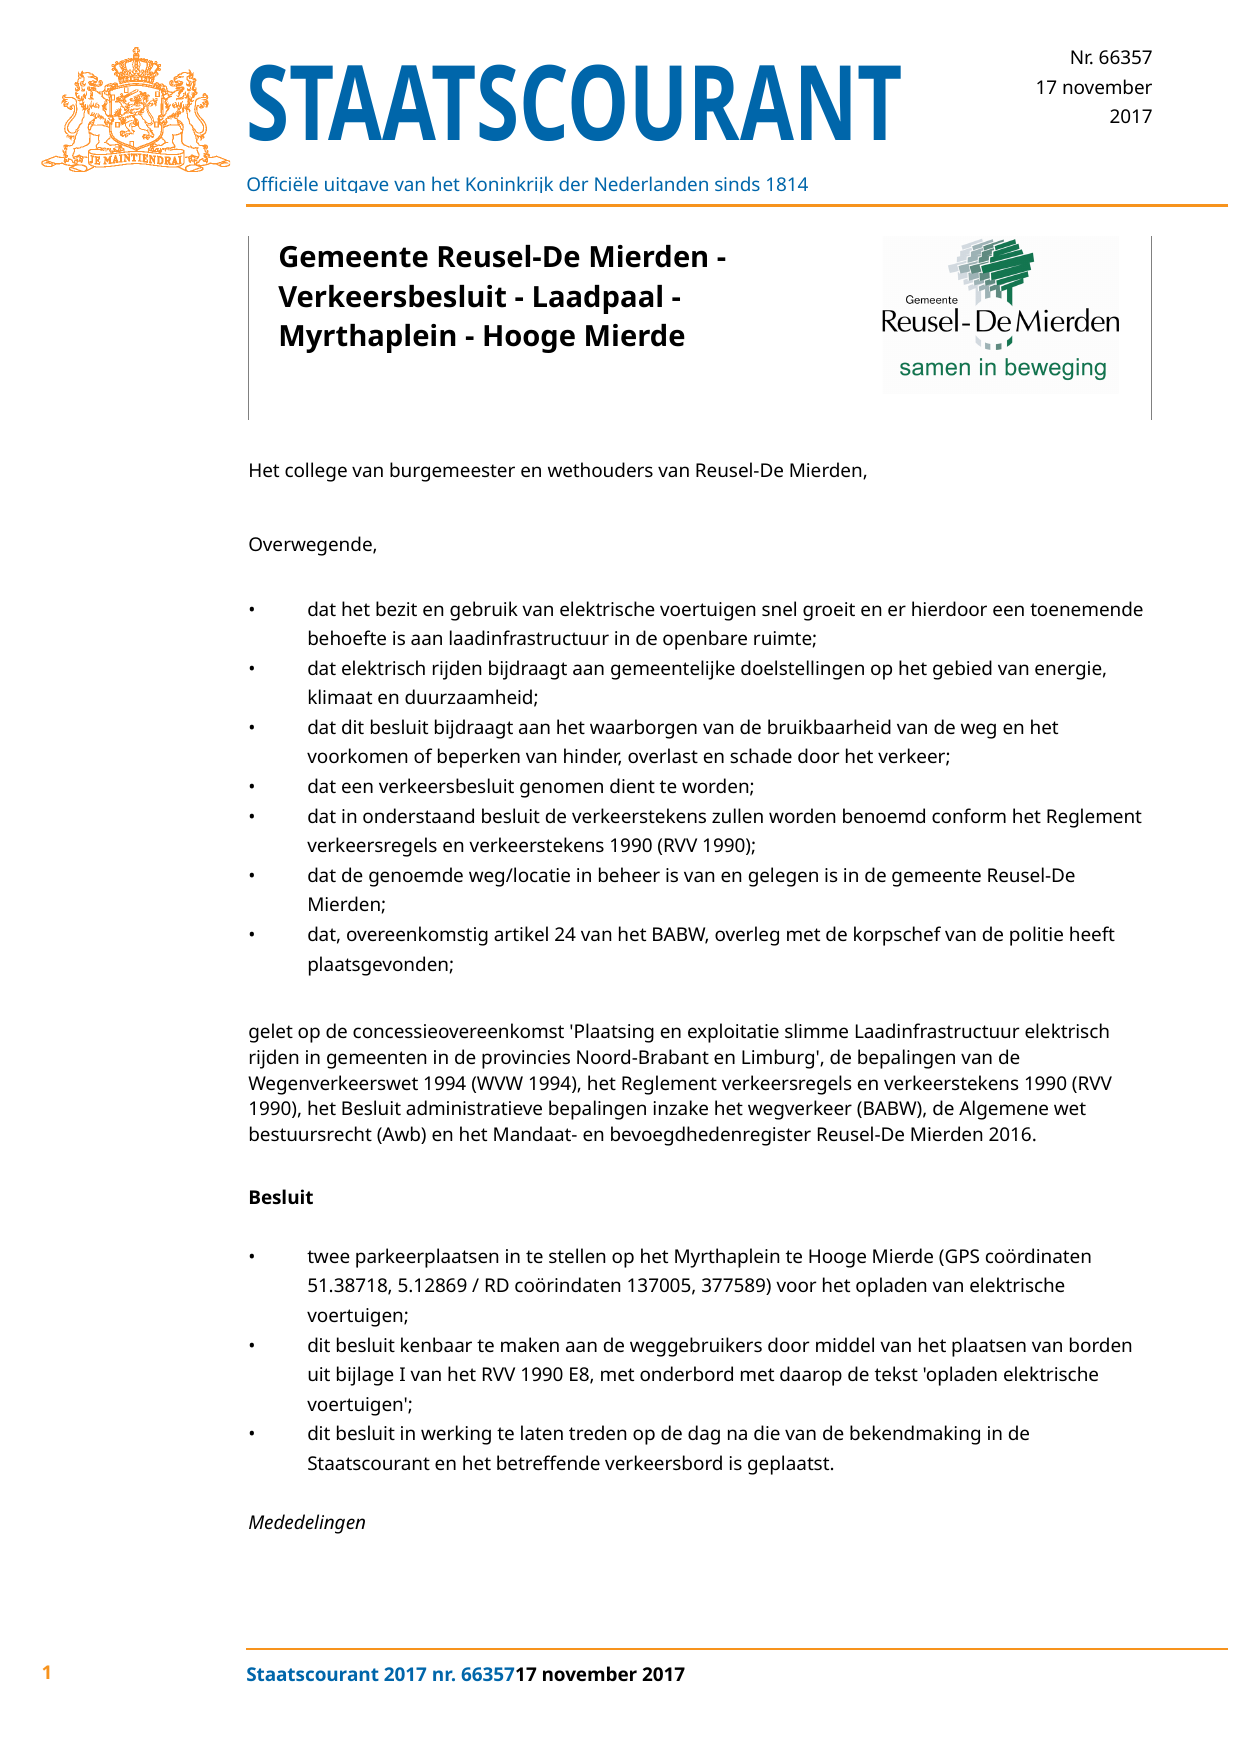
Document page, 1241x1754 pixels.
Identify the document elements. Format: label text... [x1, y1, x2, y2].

table_header Gemeente Reusel-De Mierden - Verkeersbesluit - Laadpaal - Myrthaplein - Hooge Mierde [249, 236, 850, 420]
list dat het bezit en gebruik van elektrische voertuigen snel groeit en er hierdoor een toenemende behoefte is aan laadinfrastructuur in de openbare ruimte; [248, 596, 1152, 651]
list dit besluit kenbaar te maken aan de weggebruikers door middel van het plaatsen van borden uit bijlage I van het RVV 1990 E8, met onderbord met daarop de tekst 'opladen elektrische voertuigen'; [248, 1332, 1152, 1417]
list dat de genoemde weg/locatie in beheer is van en gelegen is in de gemeente Reusel-De Mierden; [248, 862, 1152, 917]
list twee parkeerplaatsen in te stellen op het Myrthaplein te Hooge Mierde (GPS coördinaten 51.38718, 5.12869 / RD coörindaten 137005, 377589) voor het opladen van elektrische voertuigen; [248, 1243, 1152, 1328]
text Overwegende, [248, 531, 1152, 557]
text gelet op de concessieovereenkomst 'Plaatsing en exploitatie slimme Laadinfrastructuur elektrisch rijden in gemeenten in de provincies Noord-Brabant en Limburg', de bepalingen van de Wegenverkeerswet 1994 (WVW 1994), het Reglement verkeersregels en verkeerstekens 1990 (RVV 1990), het Besluit administratieve bepalingen inzake het wegverkeer (BABW), de Algemene wet bestuursrecht (Awb) en het Mandaat- en bevoegdhedenregister Reusel-De Mierden 2016. [248, 1018, 1152, 1147]
text Het college van burgemeester en wethouders van Reusel-De Mierden, [248, 457, 1152, 483]
picture [41, 47, 231, 172]
list dat een verkeersbesluit genomen dient te worden; [248, 773, 1152, 799]
table_header [850, 236, 1151, 420]
list dat, overeenkomstig artikel 24 van het BABW, overleg met de korpschef van de politie heeft plaatsgevonden; [248, 921, 1152, 977]
picture [882, 236, 1119, 394]
text Mededelingen [248, 1509, 1152, 1535]
list dat elektrisch rijden bijdraagt aan gemeentelijke doelstellingen op het gebied van energie, klimaat en duurzaamheid; [248, 655, 1152, 710]
list dit besluit in werking te laten treden op de dag na die van de bekendmaking in de Staatscourant en het betreffende verkeersbord is geplaatst. [248, 1421, 1152, 1476]
list dat in onderstaand besluit de verkeerstekens zullen worden benoemd conform het Reglement verkeersregels en verkeerstekens 1990 (RVV 1990); [248, 803, 1152, 858]
list dat dit besluit bijdraagt aan het waarborgen van de bruikbaarheid van de weg en het voorkomen of beperken van hinder, overlast en schade door het verkeer; [248, 714, 1152, 769]
text Besluit [248, 1184, 1152, 1210]
